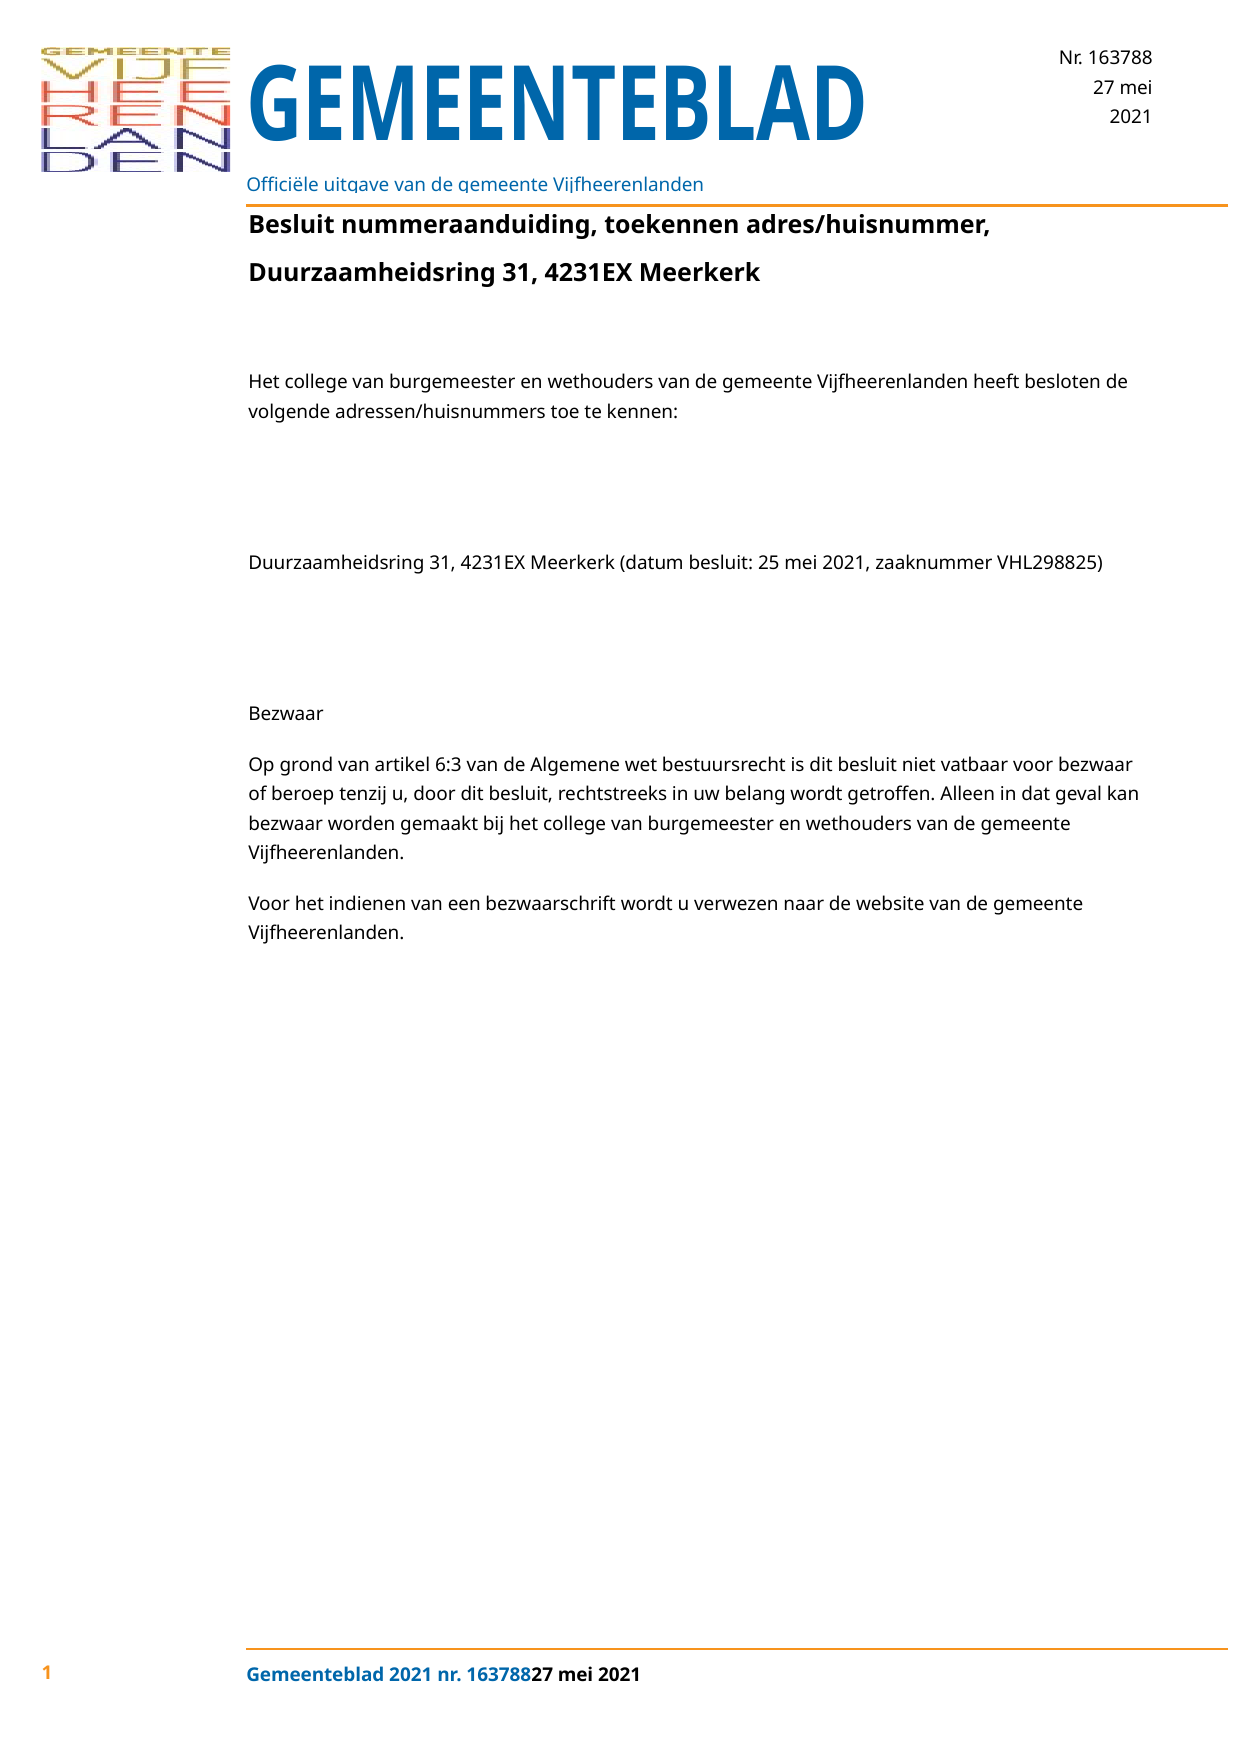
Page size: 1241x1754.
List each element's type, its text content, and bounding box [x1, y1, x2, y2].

text Duurzaamheidsring 31, 4231EX Meerkerk (datum besluit: 25 mei 2021, zaaknummer VHL298825) [248, 549, 1152, 575]
text Voor het indienen van een bezwaarschrift wordt u verwezen naar de website van de gemeente Vijfheerenlanden. [248, 890, 1152, 945]
picture [41, 47, 231, 172]
text Besluit nummeraanduiding, toekennen adres/huisnummer, Duurzaamheidsring 31, 4231EX Meerkerk [248, 207, 1152, 288]
text Op grond van artikel 6:3 van de Algemene wet bestuursrecht is dit besluit niet vatbaar voor bezwaar of beroep tenzij u, door dit besluit, rechtstreeks in uw belang wordt getroffen. Alleen in dat geval kan bezwaar worden gemaakt bij het college van burgemeester en wethouders van de gemeente Vijfheerenlanden. [248, 751, 1152, 865]
text Het college van burgemeester en wethouders van de gemeente Vijfheerenlanden heeft besloten de volgende adressen/huisnummers toe te kennen: [248, 368, 1152, 424]
text Bezwaar [248, 700, 1152, 726]
